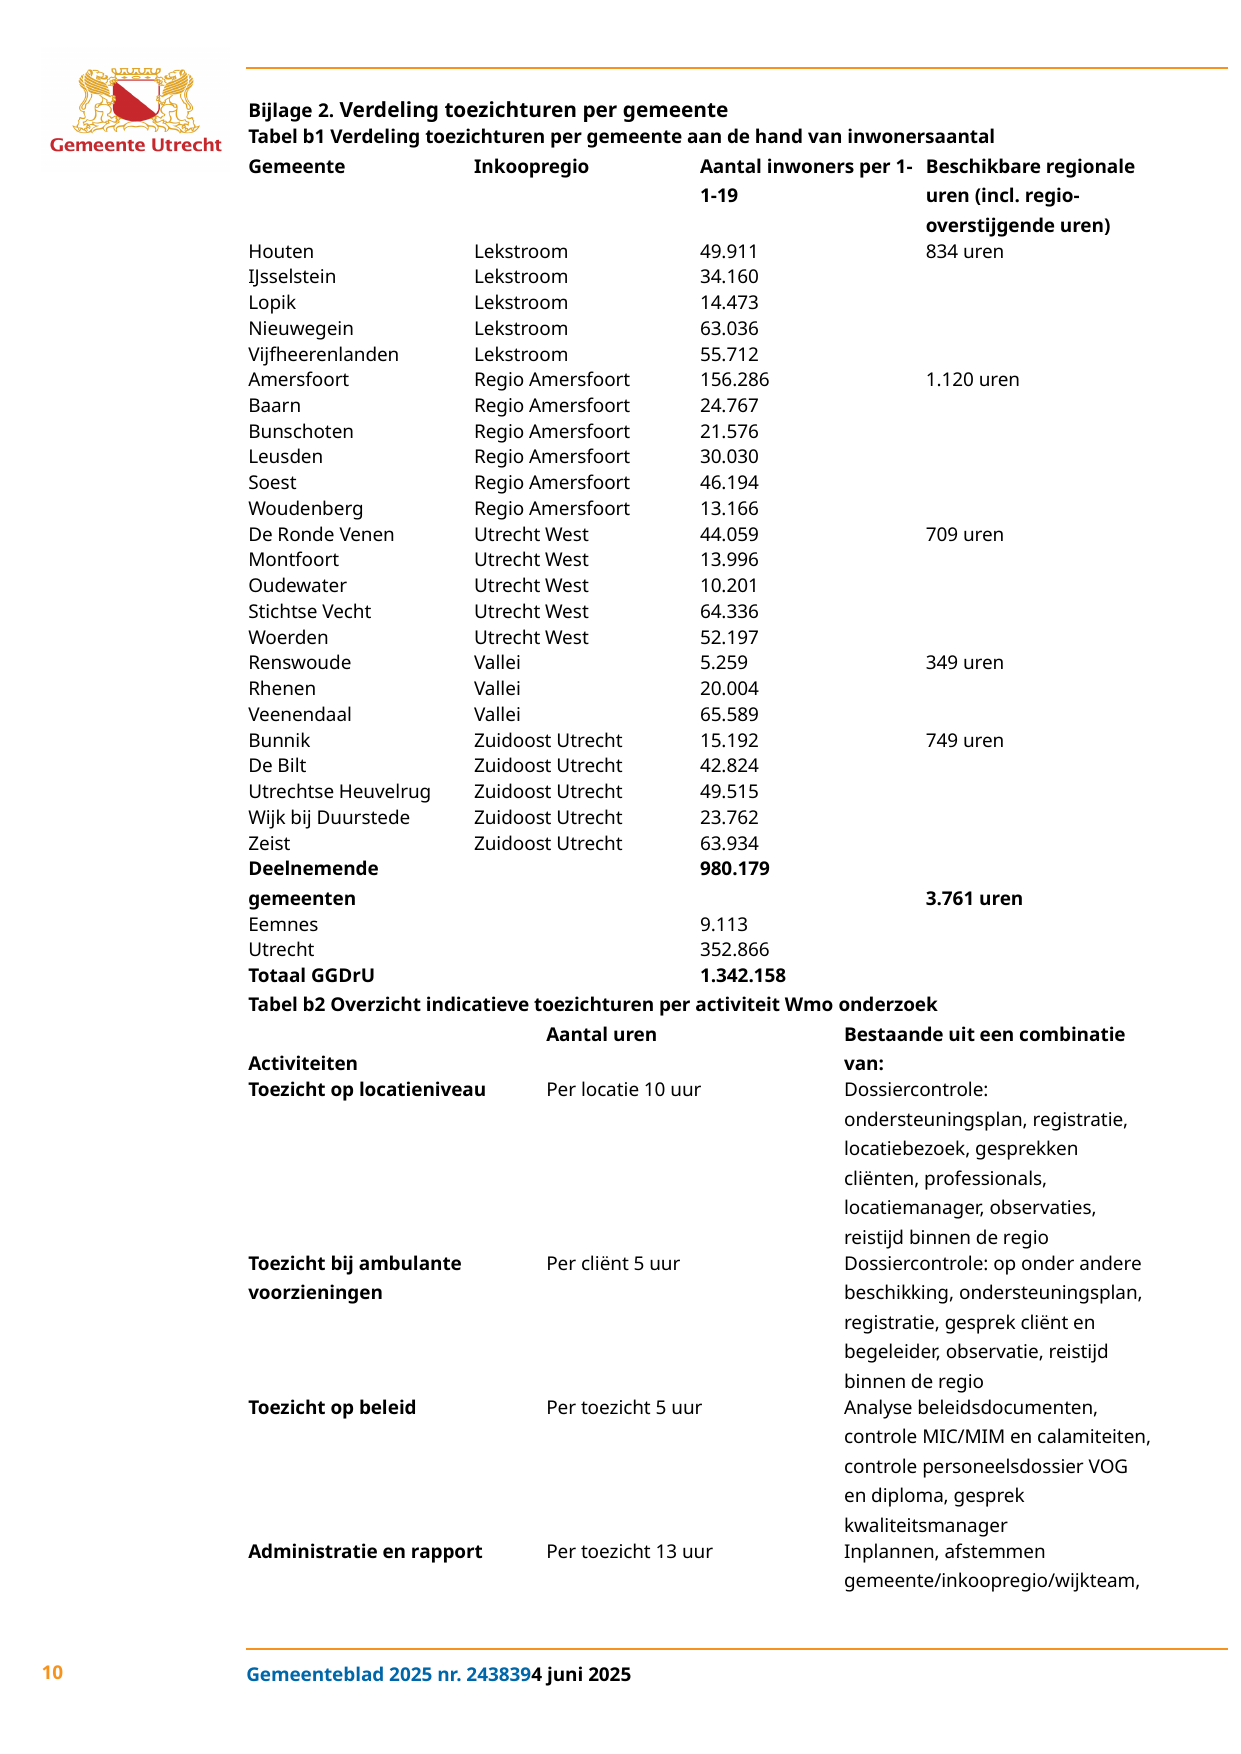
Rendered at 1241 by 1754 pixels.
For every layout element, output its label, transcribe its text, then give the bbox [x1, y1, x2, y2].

table_cell [926, 264, 1152, 289]
table_cell 30.030 [700, 444, 926, 469]
table_cell [926, 911, 1152, 936]
table_cell 63.036 [700, 315, 926, 341]
table_cell Deelnemende gemeenten [248, 855, 474, 911]
table_cell Administratie en rapport [248, 1538, 546, 1593]
text Tabel b1 Verdeling toezichturen per gemeente aan de hand van inwonersaantal [248, 123, 1152, 149]
table_header Activiteiten [248, 1021, 546, 1076]
table_cell Regio Amersfoort [474, 470, 700, 495]
table_cell Houten [248, 238, 474, 264]
table_cell Vallei [474, 675, 700, 701]
table_cell Bunnik [248, 727, 474, 752]
table_cell Rhenen [248, 675, 474, 701]
table_cell 46.194 [700, 470, 926, 495]
table_cell Bunschoten [248, 418, 474, 444]
table_cell Regio Amersfoort [474, 367, 700, 392]
table_cell Stichtse Vecht [248, 598, 474, 624]
table_cell Lopik [248, 289, 474, 315]
table_cell 55.712 [700, 341, 926, 367]
table_cell De Bilt [248, 753, 474, 778]
table_header Bestaande uit een combinatie van: [844, 1021, 1152, 1076]
table_cell [474, 911, 700, 936]
table_cell Dossiercontrole: op onder andere beschikking, ondersteuningsplan, registratie, gesprek cliënt en begeleider, observatie, reistijd binnen de regio [844, 1250, 1152, 1394]
table_cell [926, 962, 1152, 988]
table_cell [474, 962, 700, 988]
table_cell 13.166 [700, 495, 926, 521]
table_cell 1.342.158 [700, 962, 926, 988]
table_cell Toezicht op beleid [248, 1394, 546, 1538]
table_cell [926, 341, 1152, 367]
table_cell Per toezicht 13 uur [546, 1538, 844, 1593]
table_header Inkoopregio [474, 153, 700, 238]
table_cell Toezicht op locatieniveau [248, 1076, 546, 1250]
table_cell [926, 444, 1152, 469]
table_cell 709 uren [926, 521, 1152, 547]
table_cell [926, 547, 1152, 572]
table_cell Per toezicht 5 uur [546, 1394, 844, 1538]
table_cell Woudenberg [248, 495, 474, 521]
table_cell Utrecht West [474, 521, 700, 547]
table_cell Analyse beleidsdocumenten, controle MIC/MIM en calamiteiten, controle personeelsdossier VOG en diploma, gesprek kwaliteitsmanager [844, 1394, 1152, 1538]
table_cell [926, 936, 1152, 962]
table_cell 1.120 uren [926, 367, 1152, 392]
table_cell 3.761 uren [926, 855, 1152, 911]
table_cell 9.113 [700, 911, 926, 936]
table_cell [474, 936, 700, 962]
table_header Gemeente [248, 153, 474, 238]
table_cell Woerden [248, 624, 474, 649]
table_cell [926, 573, 1152, 598]
table_cell [926, 778, 1152, 804]
table_cell [926, 598, 1152, 624]
table_cell Utrecht West [474, 573, 700, 598]
table_cell Per locatie 10 uur [546, 1076, 844, 1250]
table_cell Amersfoort [248, 367, 474, 392]
table_cell Baarn [248, 392, 474, 418]
table_cell 34.160 [700, 264, 926, 289]
table_cell Montfoort [248, 547, 474, 572]
table_cell 349 uren [926, 650, 1152, 675]
table_cell Oudewater [248, 573, 474, 598]
table_header Beschikbare regionale uren (incl. regio-overstijgende uren) [926, 153, 1152, 238]
table_cell 52.197 [700, 624, 926, 649]
picture [41, 47, 231, 172]
table_cell Eemnes [248, 911, 474, 936]
table_cell Zuidoost Utrecht [474, 778, 700, 804]
table_cell 14.473 [700, 289, 926, 315]
table_cell 65.589 [700, 701, 926, 727]
table_cell [926, 804, 1152, 830]
text Tabel b2 Overzicht indicatieve toezichturen per activiteit Wmo onderzoek [248, 991, 1152, 1017]
table_cell [926, 701, 1152, 727]
table_cell 23.762 [700, 804, 926, 830]
table_cell Leusden [248, 444, 474, 469]
table_cell Lekstroom [474, 238, 700, 264]
table_cell [926, 753, 1152, 778]
table_cell 5.259 [700, 650, 926, 675]
table_cell Soest [248, 470, 474, 495]
table_cell 15.192 [700, 727, 926, 752]
table_cell 63.934 [700, 830, 926, 855]
table_cell Zuidoost Utrecht [474, 753, 700, 778]
table_cell Lekstroom [474, 315, 700, 341]
table_cell 42.824 [700, 753, 926, 778]
table_cell 13.996 [700, 547, 926, 572]
table_cell Zuidoost Utrecht [474, 830, 700, 855]
table_cell Utrechtse Heuvelrug [248, 778, 474, 804]
table_cell [926, 675, 1152, 701]
table_cell 10.201 [700, 573, 926, 598]
table_cell Utrecht West [474, 624, 700, 649]
table_cell Regio Amersfoort [474, 418, 700, 444]
table_cell Zuidoost Utrecht [474, 727, 700, 752]
table_cell Totaal GGDrU [248, 962, 474, 988]
table_header Aantal uren [546, 1021, 844, 1076]
table_cell Regio Amersfoort [474, 495, 700, 521]
table_cell Per cliënt 5 uur [546, 1250, 844, 1394]
table_cell 352.866 [700, 936, 926, 962]
table_cell Zeist [248, 830, 474, 855]
table_cell Regio Amersfoort [474, 392, 700, 418]
table_cell [926, 289, 1152, 315]
table_cell Veenendaal [248, 701, 474, 727]
table_cell [926, 418, 1152, 444]
table_cell 980.179 [700, 855, 926, 911]
table_cell Utrecht West [474, 547, 700, 572]
table_cell Nieuwegein [248, 315, 474, 341]
table_cell Lekstroom [474, 289, 700, 315]
table_cell 20.004 [700, 675, 926, 701]
table_cell Regio Amersfoort [474, 444, 700, 469]
table_cell [926, 830, 1152, 855]
table_cell 44.059 [700, 521, 926, 547]
table_cell [926, 470, 1152, 495]
table_cell Vallei [474, 650, 700, 675]
table_cell Lekstroom [474, 264, 700, 289]
table_cell Dossiercontrole: ondersteuningsplan, registratie, locatiebezoek, gesprekken cliënten, professionals, locatiemanager, observaties, reistijd binnen de regio [844, 1076, 1152, 1250]
table_cell Zuidoost Utrecht [474, 804, 700, 830]
table_cell Vallei [474, 701, 700, 727]
table_cell 64.336 [700, 598, 926, 624]
table_cell Utrecht West [474, 598, 700, 624]
table_cell 24.767 [700, 392, 926, 418]
table_cell Renswoude [248, 650, 474, 675]
table_cell De Ronde Venen [248, 521, 474, 547]
table_cell IJsselstein [248, 264, 474, 289]
table_cell Utrecht [248, 936, 474, 962]
table_header Aantal inwoners per 1-1-19 [700, 153, 926, 238]
table_cell [926, 495, 1152, 521]
table_cell 834 uren [926, 238, 1152, 264]
table_cell 156.286 [700, 367, 926, 392]
text Bijlage 2. Verdeling toezichturen per gemeente [248, 95, 1152, 123]
table_cell 749 uren [926, 727, 1152, 752]
table_cell Vijfheerenlanden [248, 341, 474, 367]
table_cell Wijk bij Duurstede [248, 804, 474, 830]
table_cell Inplannen, afstemmen gemeente/inkoopregio/wijkteam, [844, 1538, 1152, 1593]
table_cell Lekstroom [474, 341, 700, 367]
table_cell 49.515 [700, 778, 926, 804]
table_cell 49.911 [700, 238, 926, 264]
table_cell [926, 624, 1152, 649]
table_cell Toezicht bij ambulante voorzieningen [248, 1250, 546, 1394]
table_cell [474, 855, 700, 911]
table_cell [926, 392, 1152, 418]
table_cell 21.576 [700, 418, 926, 444]
table_cell [926, 315, 1152, 341]
